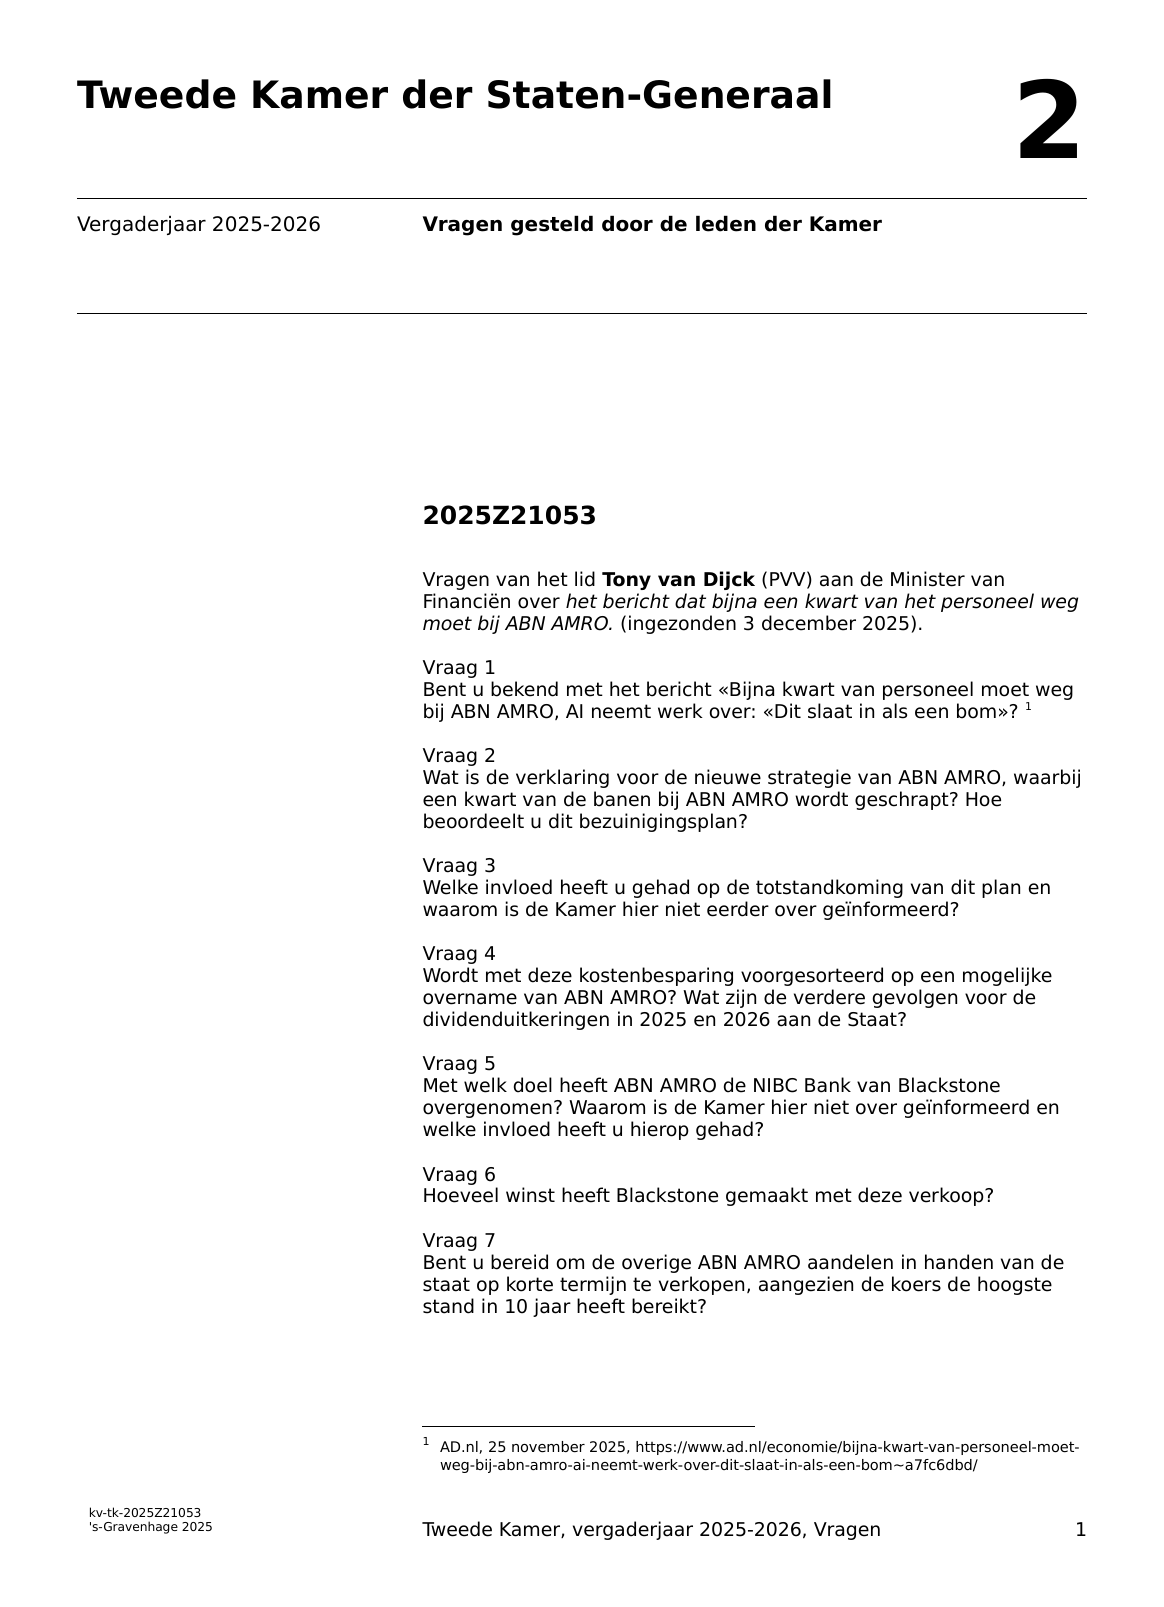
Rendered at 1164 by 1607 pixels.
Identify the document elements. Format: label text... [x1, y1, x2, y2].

text Vraag 3 [422, 855, 1087, 877]
text 2025Z21053 [422, 501, 1087, 531]
table_cell Vragen gesteld door de leden der Kamer [422, 199, 1087, 313]
text 's-Gravenhage 2025 [88, 1520, 323, 1534]
text Vraag 2 [422, 745, 1087, 767]
text Vraag 6 [422, 1163, 1087, 1185]
text Vraag 7 [422, 1229, 1087, 1252]
text Vragen van het lid Tony van Dijck (PVV) aan de Minister van Financiën over het bericht dat bijna een kwart van het personeel weg moet bij ABN AMRO. (ingezonden 3 december 2025). [422, 569, 1087, 635]
text Vraag 5 [422, 1053, 1087, 1075]
text AD.nl, 25 november 2025, https://www.ad.nl/economie/bijna-kwart-van-personeel-moet-weg-bij-abn-amro-ai-neemt-werk-over-dit-slaat-in-als-een-bom~a7fc6dbd/ [422, 1435, 1087, 1474]
text Bent u bereid om de overige ABN AMRO aandelen in handen van de staat op korte termijn te verkopen, aangezien de koers de hoogste stand in 10 jaar heeft bereikt? [422, 1252, 1087, 1317]
text Bent u bekend met het bericht «Bijna kwart van personeel moet weg bij ABN AMRO, AI neemt werk over: «Dit slaat in als een bom»? [422, 679, 1087, 723]
table_header Tweede Kamer der Staten-Generaal [77, 59, 886, 198]
text Hoeveel winst heeft Blackstone gemaakt met deze verkoop? [422, 1185, 1087, 1207]
text kv-tk-2025Z21053 [88, 1506, 323, 1520]
text Wat is de verklaring voor de nieuwe strategie van ABN AMRO, waarbij een kwart van de banen bij ABN AMRO wordt geschrapt? Hoe beoordeelt u dit bezuinigingsplan? [422, 767, 1087, 833]
text Wordt met deze kostenbesparing voorgesorteerd op een mogelijke overname van ABN AMRO? Wat zijn de verdere gevolgen voor de dividenduitkeringen in 2025 en 2026 aan de Staat? [422, 965, 1087, 1031]
table_header 2 [886, 59, 1087, 198]
text Vraag 4 [422, 943, 1087, 965]
text Welke invloed heeft u gehad op de totstandkoming van dit plan en waarom is de Kamer hier niet eerder over geïnformeerd? [422, 877, 1087, 921]
table_cell Vergaderjaar 2025-2026 [77, 199, 422, 313]
text Vraag 1 [422, 657, 1087, 679]
text Met welk doel heeft ABN AMRO de NIBC Bank van Blackstone overgenomen? Waarom is de Kamer hier niet over geïnformeerd en welke invloed heeft u hierop gehad? [422, 1075, 1087, 1141]
